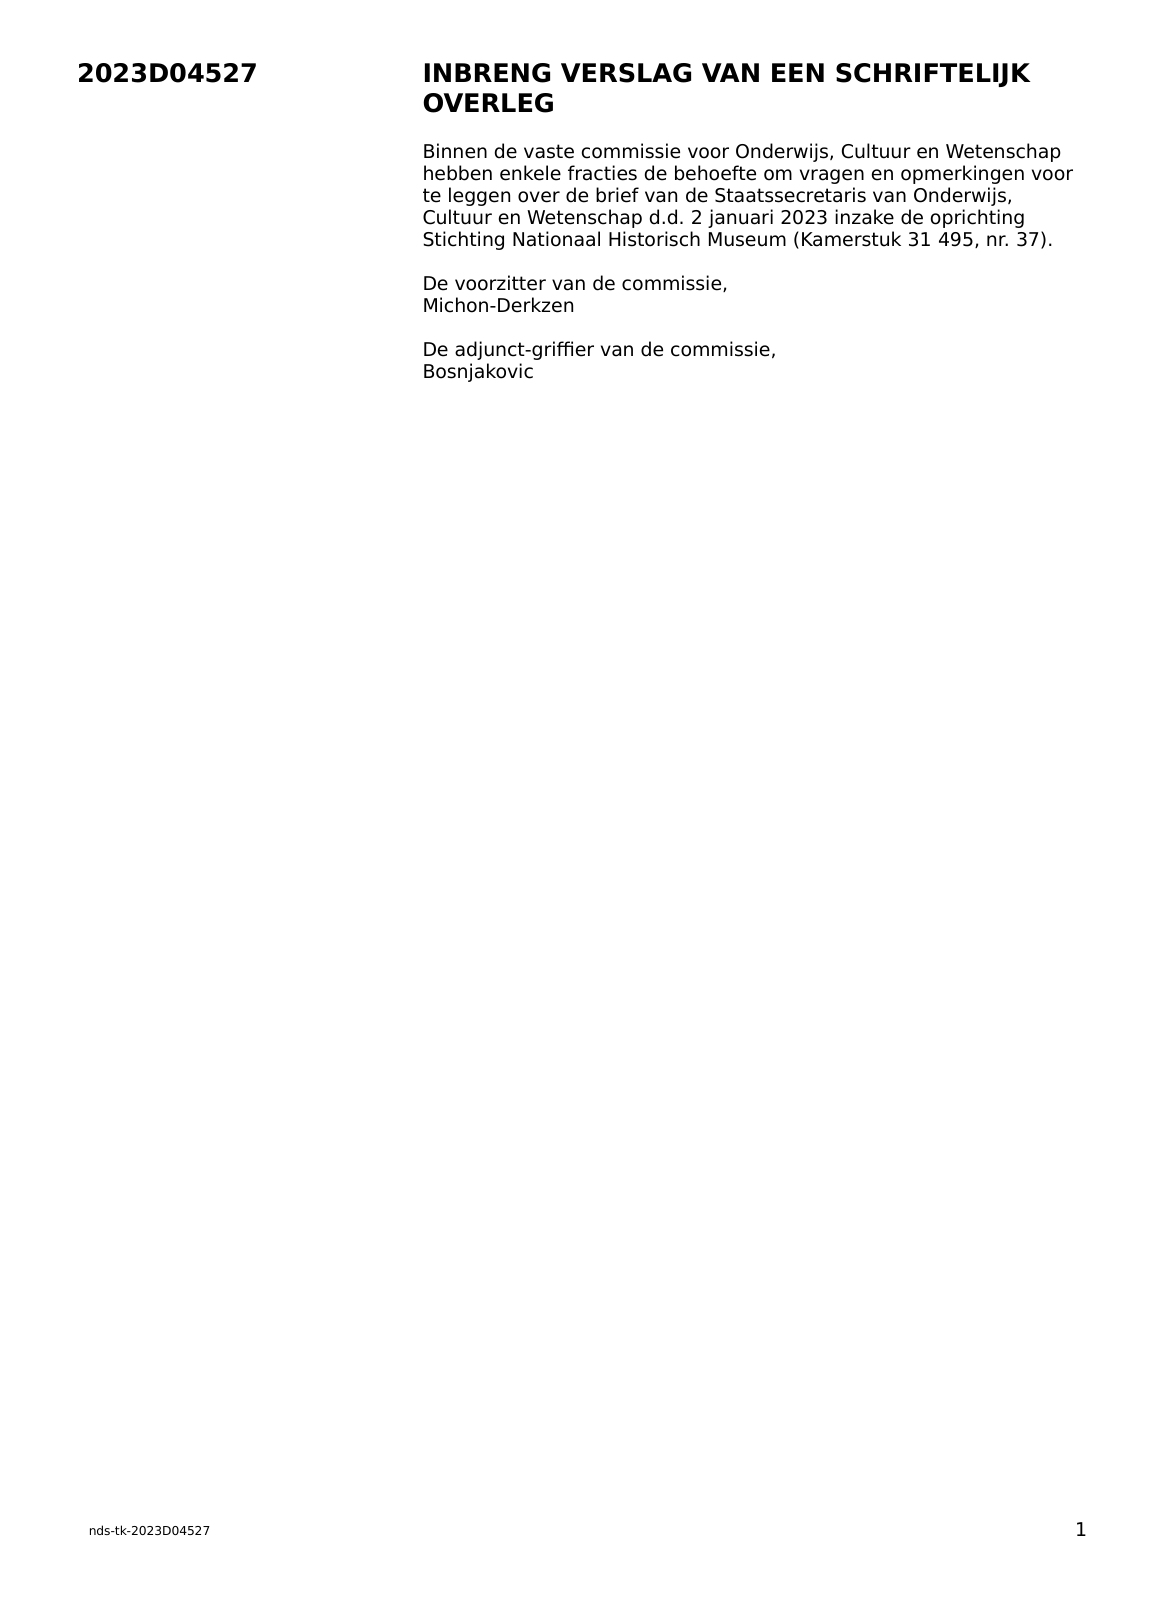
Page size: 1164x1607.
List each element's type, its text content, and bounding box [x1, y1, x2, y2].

text De voorzitter van de commissie, [422, 273, 1087, 295]
text nds-tk-2023D04527 [88, 1524, 323, 1538]
text 2023D04527 INBRENG VERSLAG VAN EEN SCHRIFTELIJK OVERLEG [77, 59, 1087, 118]
text Binnen de vaste commissie voor Onderwijs, Cultuur en Wetenschap hebben enkele fracties de behoefte om vragen en opmerkingen voor te leggen over de brief van de Staatssecretaris van Onderwijs, Cultuur en Wetenschap d.d. 2 januari 2023 inzake de oprichting Stichting Nationaal Historisch Museum (Kamerstuk 31 495, nr. 37). [422, 141, 1087, 251]
text Michon-Derkzen [422, 295, 1087, 317]
text Bosnjakovic [422, 361, 1087, 383]
text De adjunct-griffier van de commissie, [422, 339, 1087, 361]
